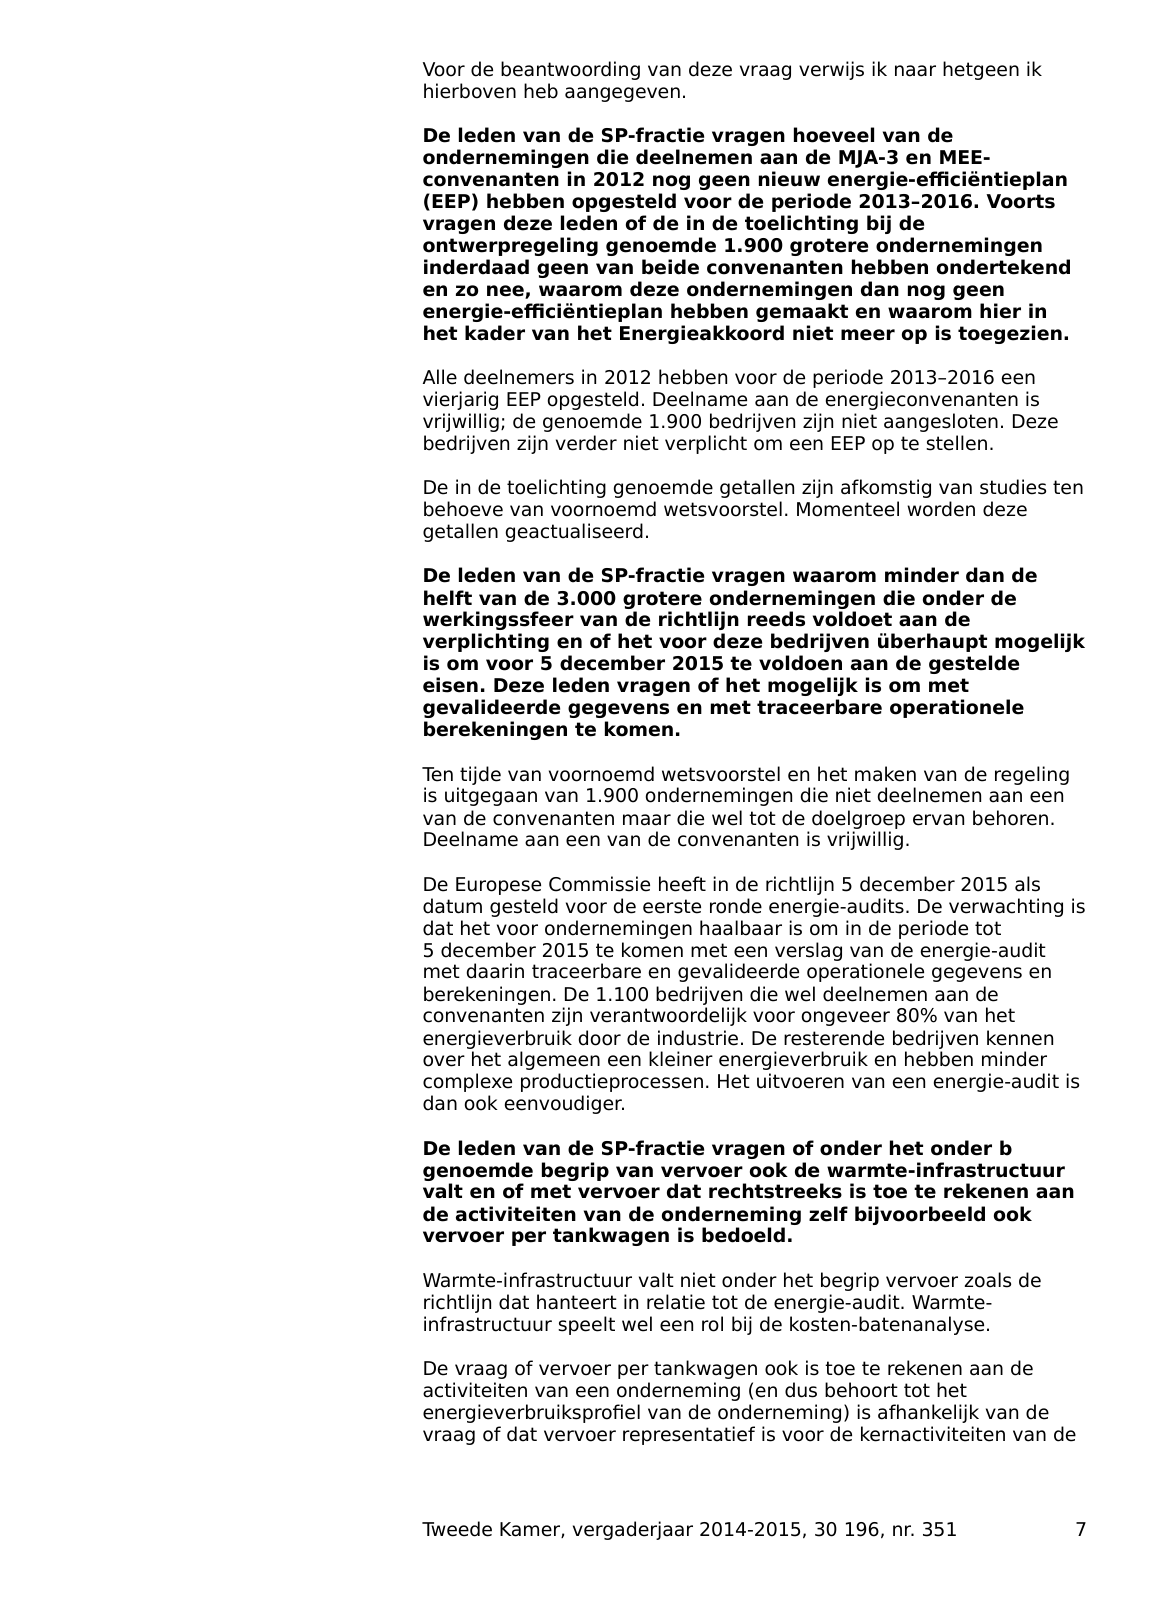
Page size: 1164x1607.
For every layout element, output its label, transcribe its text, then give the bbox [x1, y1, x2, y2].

text Warmte-infrastructuur valt niet onder het begrip vervoer zoals de richtlijn dat hanteert in relatie tot de energie-audit. Warmte-infrastructuur speelt wel een rol bij de kosten-batenanalyse. [422, 1269, 1087, 1336]
text De leden van de SP-fractie vragen hoeveel van de ondernemingen die deelnemen aan de MJA-3 en MEE-convenanten in 2012 nog geen nieuw energie-efficiëntieplan (EEP) hebben opgesteld voor de periode 2013–2016. Voorts vragen deze leden of de in de toelichting bij de ontwerpregeling genoemde 1.900 grotere ondernemingen inderdaad geen van beide convenanten hebben ondertekend en zo nee, waarom deze ondernemingen dan nog geen energie-efficiëntieplan hebben gemaakt en waarom hier in het kader van het Energieakkoord niet meer op is toegezien. [422, 125, 1087, 345]
text Voor de beantwoording van deze vraag verwijs ik naar hetgeen ik hierboven heb aangegeven. [422, 59, 1087, 103]
text Ten tijde van voornoemd wetsvoorstel en het maken van de regeling is uitgegaan van 1.900 ondernemingen die niet deelnemen aan een van de convenanten maar die wel tot de doelgroep ervan behoren. Deelname aan een van de convenanten is vrijwillig. [422, 763, 1087, 851]
text De vraag of vervoer per tankwagen ook is toe te rekenen aan de activiteiten van een onderneming (en dus behoort tot het energieverbruiksprofiel van de onderneming) is afhankelijk van de vraag of dat vervoer representatief is voor de kernactiviteiten van de [422, 1358, 1087, 1446]
text Alle deelnemers in 2012 hebben voor de periode 2013–2016 een vierjarig EEP opgesteld. Deelname aan de energieconvenanten is vrijwillig; de genoemde 1.900 bedrijven zijn niet aangesloten. Deze bedrijven zijn verder niet verplicht om een EEP op te stellen. [422, 367, 1087, 455]
text De leden van de SP-fractie vragen of onder het onder b genoemde begrip van vervoer ook de warmte-infrastructuur valt en of met vervoer dat rechtstreeks is toe te rekenen aan de activiteiten van de onderneming zelf bijvoorbeeld ook vervoer per tankwagen is bedoeld. [422, 1137, 1087, 1247]
text De leden van de SP-fractie vragen waarom minder dan de helft van de 3.000 grotere ondernemingen die onder de werkingssfeer van de richtlijn reeds voldoet aan de verplichting en of het voor deze bedrijven überhaupt mogelijk is om voor 5 december 2015 te voldoen aan de gestelde eisen. Deze leden vragen of het mogelijk is om met gevalideerde gegevens en met traceerbare operationele berekeningen te komen. [422, 565, 1087, 741]
text De in de toelichting genoemde getallen zijn afkomstig van studies ten behoeve van voornoemd wetsvoorstel. Momenteel worden deze getallen geactualiseerd. [422, 477, 1087, 543]
text De Europese Commissie heeft in de richtlijn 5 december 2015 als datum gesteld voor de eerste ronde energie-audits. De verwachting is dat het voor ondernemingen haalbaar is om in de periode tot 5 december 2015 te komen met een verslag van de energie-audit met daarin traceerbare en gevalideerde operationele gegevens en berekeningen. De 1.100 bedrijven die wel deelnemen aan de convenanten zijn verantwoordelijk voor ongeveer 80% van het energieverbruik door de industrie. De resterende bedrijven kennen over het algemeen een kleiner energieverbruik en hebben minder complexe productieprocessen. Het uitvoeren van een energie-audit is dan ook eenvoudiger. [422, 873, 1087, 1115]
